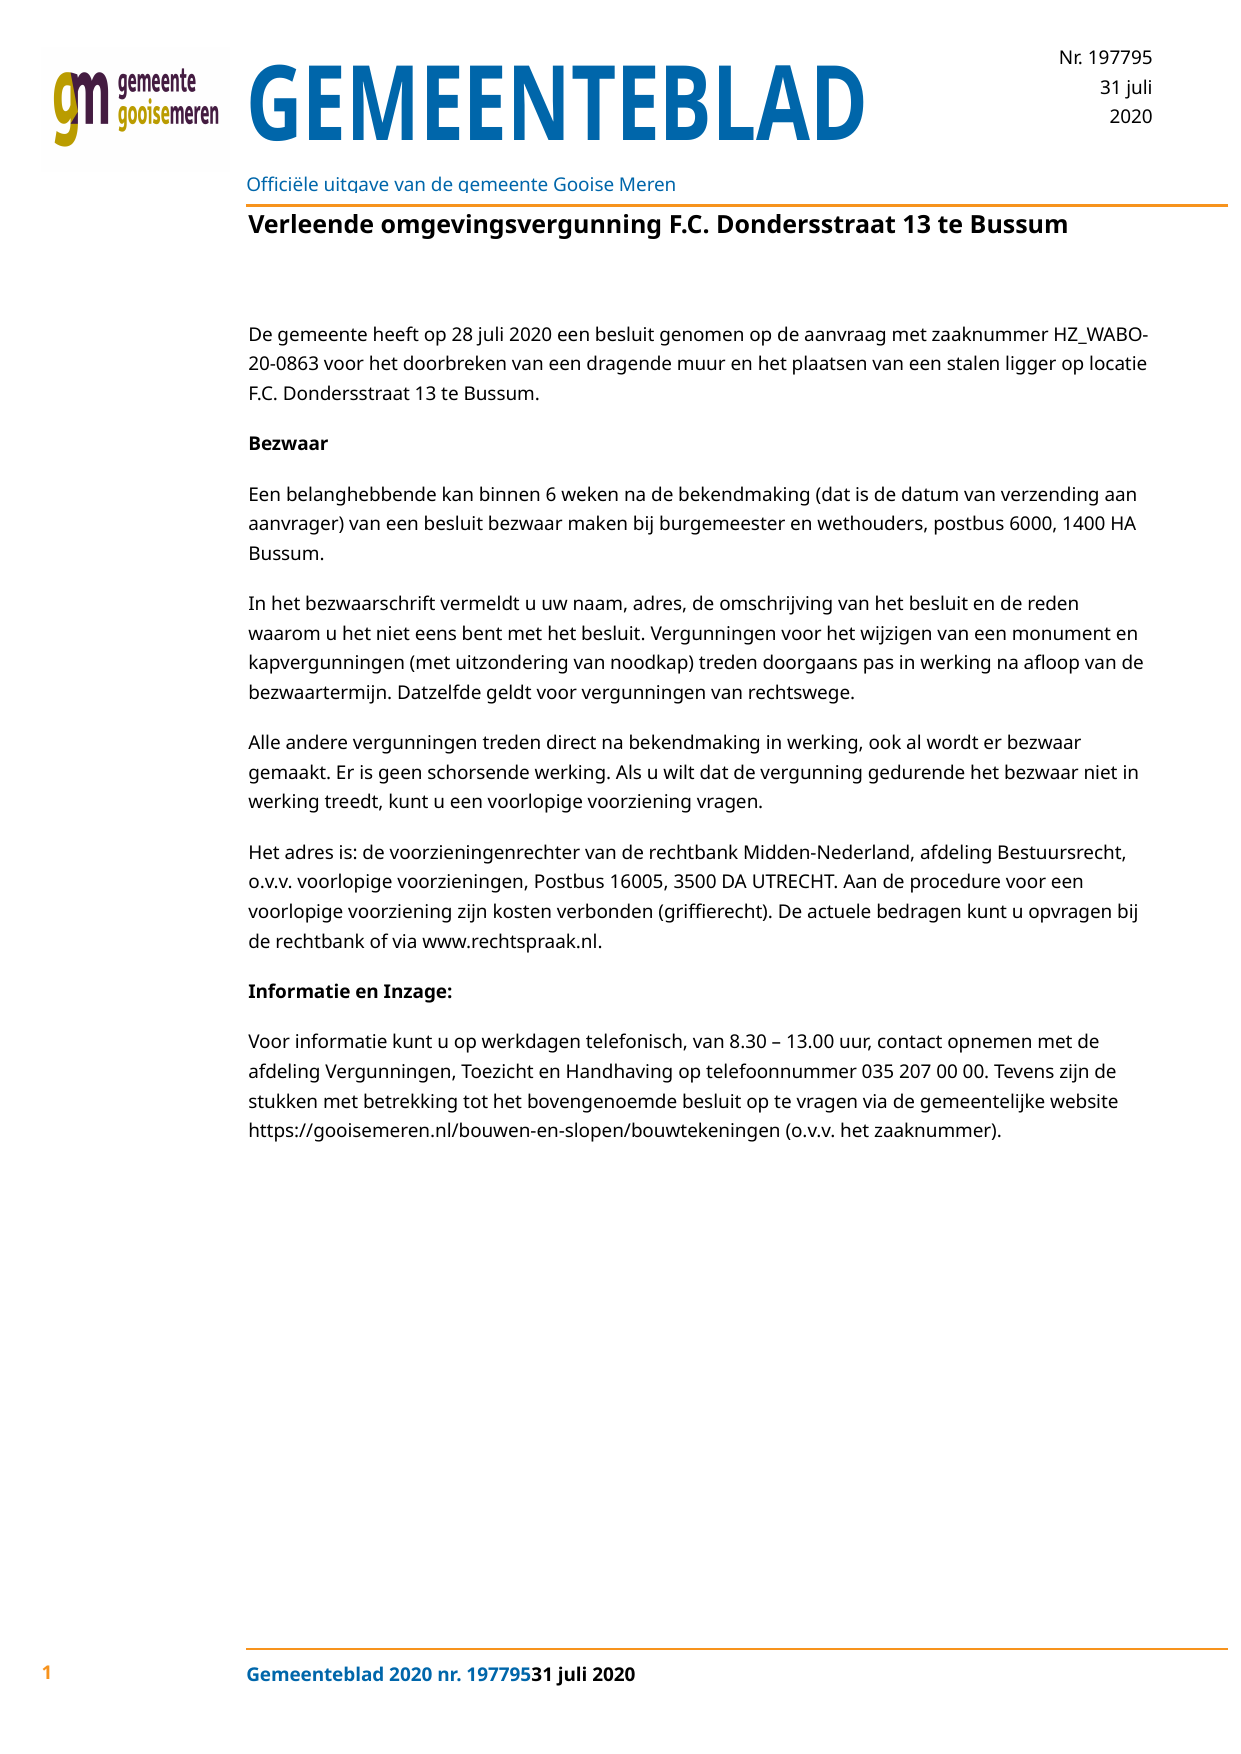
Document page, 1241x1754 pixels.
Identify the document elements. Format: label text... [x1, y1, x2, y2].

text Verleende omgevingsvergunning F.C. Dondersstraat 13 te Bussum [248, 207, 1152, 241]
text Alle andere vergunningen treden direct na bekendmaking in werking, ook al wordt er bezwaar gemaakt. Er is geen schorsende werking. Als u wilt dat de vergunning gedurende het bezwaar niet in werking treedt, kunt u een voorlopige voorziening vragen. [248, 729, 1152, 814]
text Bezwaar [248, 430, 1152, 456]
text In het bezwaarschrift vermeldt u uw naam, adres, de omschrijving van het besluit en de reden waarom u het niet eens bent met het besluit. Vergunningen voor het wijzigen van een monument en kapvergunningen (met uitzondering van noodkap) treden doorgaans pas in werking na afloop van de bezwaartermijn. Datzelfde geldt voor vergunningen van rechtswege. [248, 590, 1152, 705]
text Het adres is: de voorzieningenrechter van de rechtbank Midden-Nederland, afdeling Bestuursrecht, o.v.v. voorlopige voorzieningen, Postbus 16005, 3500 DA UTRECHT. Aan de procedure voor een voorlopige voorziening zijn kosten verbonden (griffierecht). De actuele bedragen kunt u opvragen bij de rechtbank of via www.rechtspraak.nl. [248, 839, 1152, 953]
text Voor informatie kunt u op werkdagen telefonisch, van 8.30 – 13.00 uur, contact opnemen met de afdeling Vergunningen, Toezicht en Handhaving op telefoonnummer 035 207 00 00. Tevens zijn de stukken met betrekking tot het bovengenoemde besluit op te vragen via de gemeentelijke website https://gooisemeren.nl/bouwen-en-slopen/bouwtekeningen (o.v.v. het zaaknummer). [248, 1029, 1152, 1143]
text De gemeente heeft op 28 juli 2020 een besluit genomen op de aanvraag met zaaknummer HZ_WABO-20-0863 voor het doorbreken van een dragende muur en het plaatsen van een stalen ligger op locatie F.C. Dondersstraat 13 te Bussum. [248, 321, 1152, 406]
text Een belanghebbende kan binnen 6 weken na de bekendmaking (dat is de datum van verzending aan aanvrager) van een besluit bezwaar maken bij burgemeester en wethouders, postbus 6000, 1400 HA Bussum. [248, 481, 1152, 566]
picture [41, 47, 231, 172]
text Informatie en Inzage: [248, 978, 1152, 1004]
